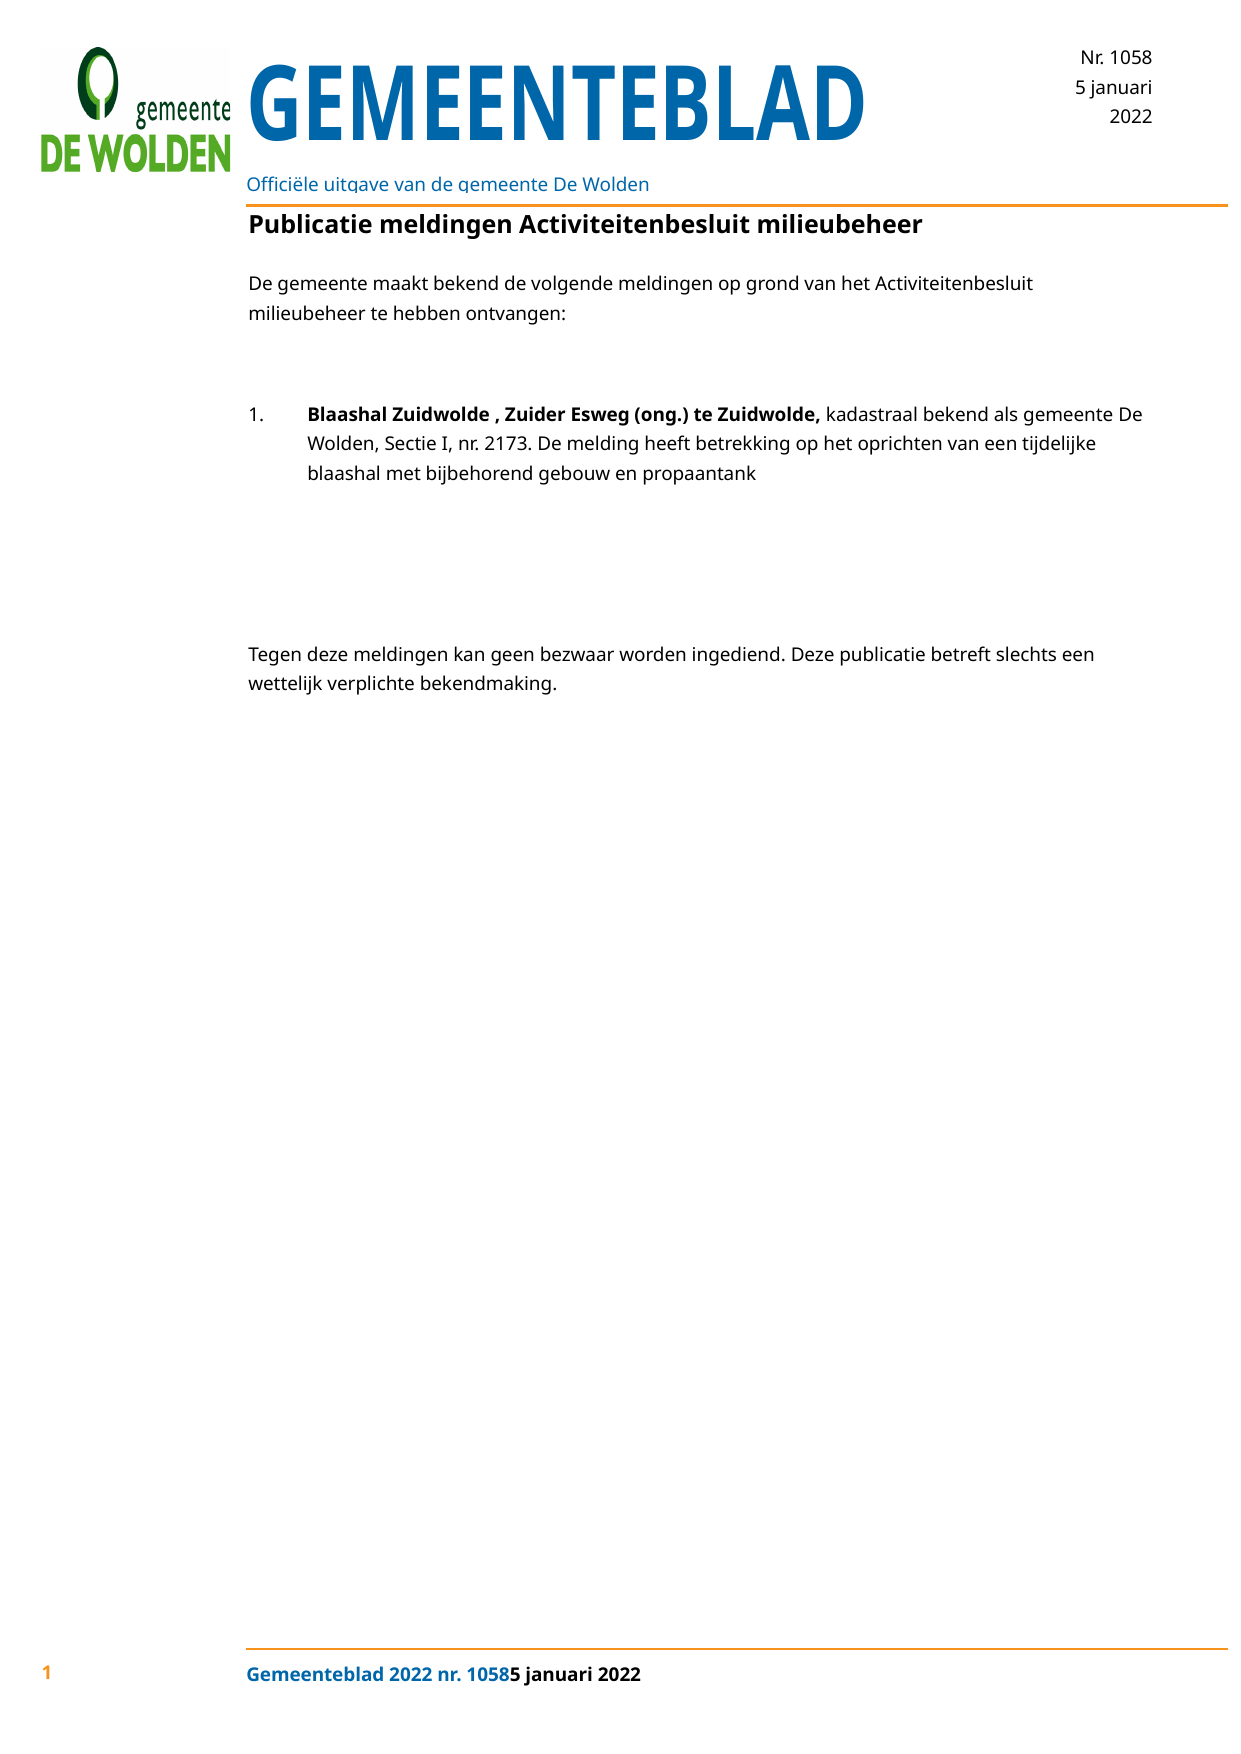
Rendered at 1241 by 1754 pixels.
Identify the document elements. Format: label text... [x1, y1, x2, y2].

list Blaashal Zuidwolde , Zuider Esweg (ong.) te Zuidwolde, kadastraal bekend als gemeente De Wolden, Sectie I, nr. 2173. De melding heeft betrekking op het oprichten van een tijdelijke blaashal met bijbehorend gebouw en propaantank [248, 401, 1152, 486]
text De gemeente maakt bekend de volgende meldingen op grond van het Activiteitenbesluit milieubeheer te hebben ontvangen: [248, 270, 1152, 326]
text Tegen deze meldingen kan geen bezwaar worden ingediend. Deze publicatie betreft slechts een wettelijk verplichte bekendmaking. [248, 641, 1152, 696]
picture [41, 47, 231, 172]
text Publicatie meldingen Activiteitenbesluit milieubeheer [248, 207, 1152, 241]
